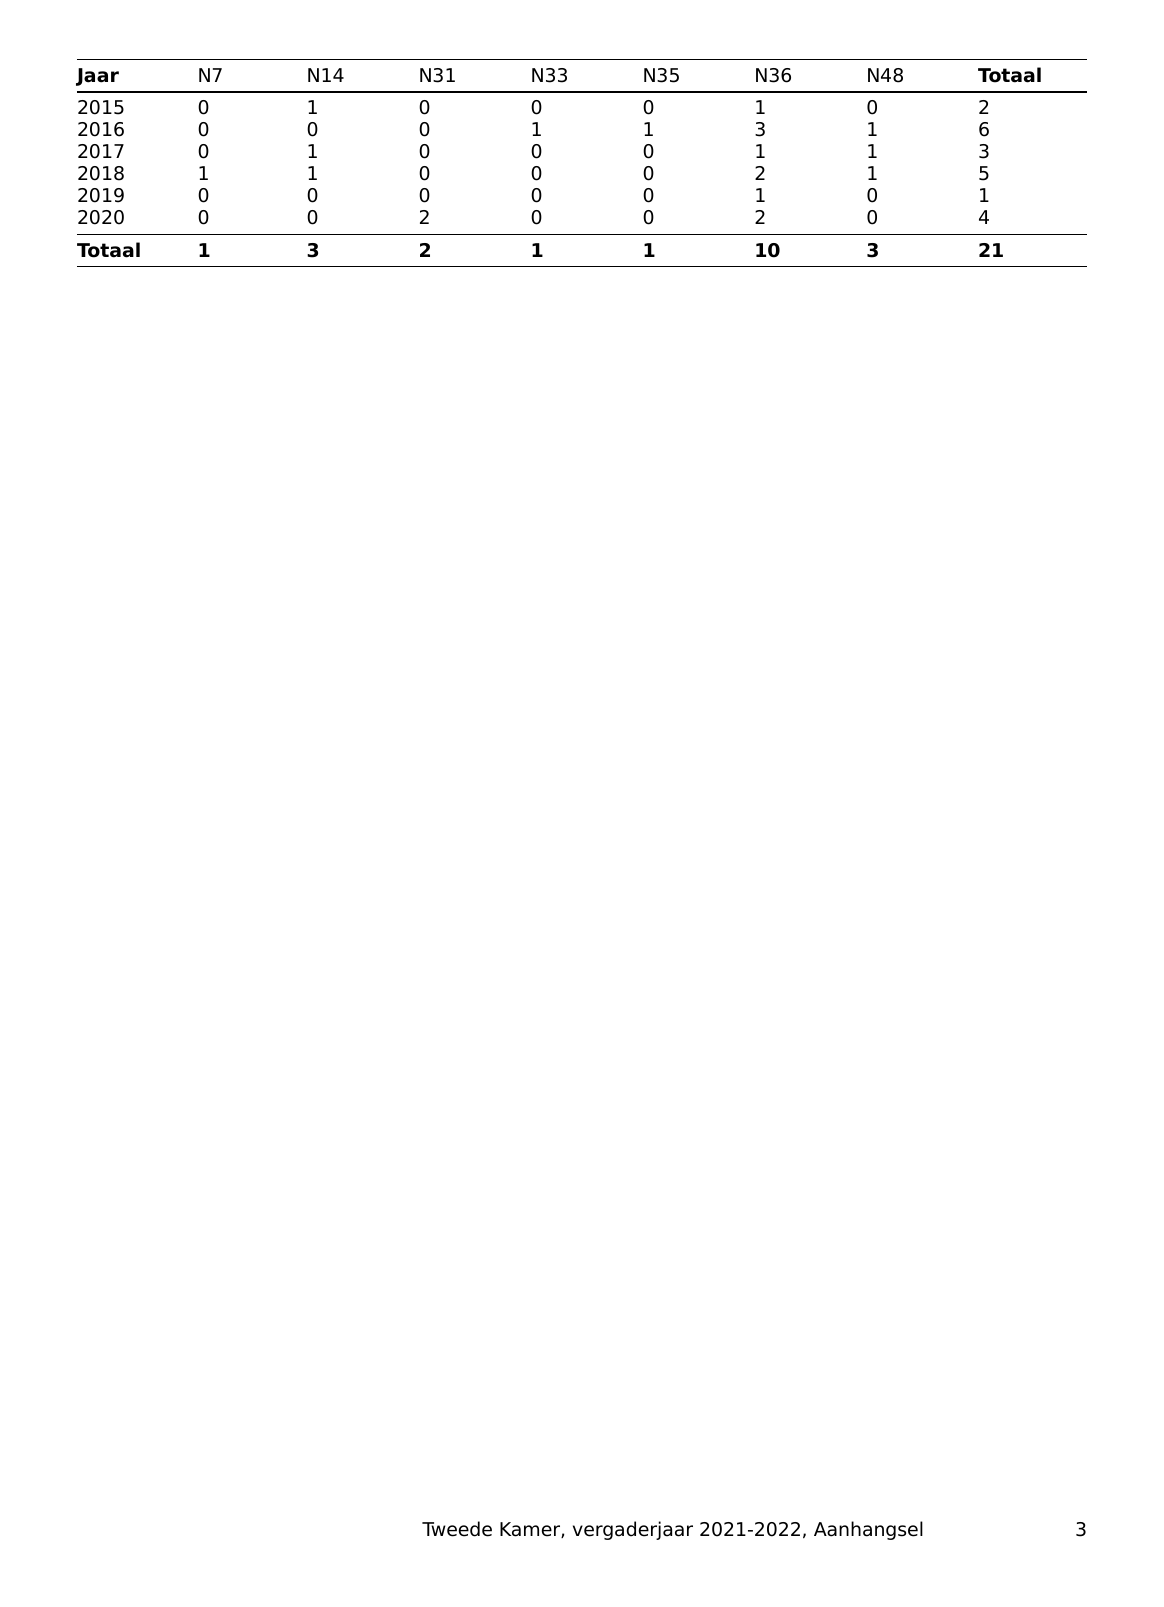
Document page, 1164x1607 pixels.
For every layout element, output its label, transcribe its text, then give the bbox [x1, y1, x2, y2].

table_cell 1 [524, 235, 636, 266]
table_cell 3 [748, 119, 860, 141]
table_cell 4 [972, 207, 1087, 234]
table_cell 1 [860, 119, 972, 141]
table_cell 0 [524, 163, 636, 185]
table_cell 0 [524, 185, 636, 207]
table_cell 0 [636, 141, 748, 163]
table_header N7 [191, 60, 301, 91]
table_header Totaal [972, 60, 1087, 91]
table_cell 21 [972, 235, 1087, 266]
table_cell 2 [748, 163, 860, 185]
table_header N35 [636, 60, 748, 91]
table_cell 2015 [77, 93, 191, 119]
table_header N33 [524, 60, 636, 91]
table_cell 1 [636, 235, 748, 266]
table_cell 0 [191, 207, 301, 234]
table_cell 1 [748, 93, 860, 119]
table_cell 6 [972, 119, 1087, 141]
table_cell 3 [972, 141, 1087, 163]
table_header Jaar [77, 60, 191, 91]
table_cell 1 [301, 141, 412, 163]
table_header N31 [413, 60, 524, 91]
table_cell 0 [636, 93, 748, 119]
table_header N14 [301, 60, 412, 91]
table_cell 2016 [77, 119, 191, 141]
table_cell 1 [191, 235, 301, 266]
table_header N48 [860, 60, 972, 91]
table_cell 0 [413, 141, 524, 163]
table_cell 0 [524, 207, 636, 234]
table_cell 0 [636, 185, 748, 207]
table_cell 0 [191, 93, 301, 119]
table_cell 0 [860, 185, 972, 207]
table_cell 0 [413, 119, 524, 141]
table_cell 0 [191, 141, 301, 163]
table_cell 1 [301, 163, 412, 185]
table_cell Totaal [77, 235, 191, 266]
table_cell 0 [636, 207, 748, 234]
table_cell 2017 [77, 141, 191, 163]
table_cell 2020 [77, 207, 191, 234]
table_cell 10 [748, 235, 860, 266]
table_cell 1 [301, 93, 412, 119]
table_cell 2 [413, 207, 524, 234]
table_cell 0 [413, 163, 524, 185]
table_cell 0 [301, 207, 412, 234]
table_cell 1 [748, 185, 860, 207]
table_cell 0 [636, 163, 748, 185]
table_cell 3 [301, 235, 412, 266]
table_cell 0 [301, 119, 412, 141]
table_cell 2 [972, 93, 1087, 119]
table_cell 0 [524, 93, 636, 119]
table_cell 1 [860, 163, 972, 185]
table_cell 2 [413, 235, 524, 266]
table_cell 0 [191, 119, 301, 141]
table_cell 1 [636, 119, 748, 141]
table_cell 0 [301, 185, 412, 207]
table_cell 0 [413, 93, 524, 119]
table_cell 5 [972, 163, 1087, 185]
table_cell 1 [191, 163, 301, 185]
table_cell 1 [860, 141, 972, 163]
table_cell 0 [860, 93, 972, 119]
table_cell 1 [524, 119, 636, 141]
table_cell 3 [860, 235, 972, 266]
table_cell 0 [524, 141, 636, 163]
table_cell 1 [972, 185, 1087, 207]
table_cell 1 [748, 141, 860, 163]
table_cell 2019 [77, 185, 191, 207]
table_cell 0 [860, 207, 972, 234]
table_cell 2018 [77, 163, 191, 185]
table_cell 2 [748, 207, 860, 234]
table_header N36 [748, 60, 860, 91]
table_cell 0 [413, 185, 524, 207]
table_cell 0 [191, 185, 301, 207]
